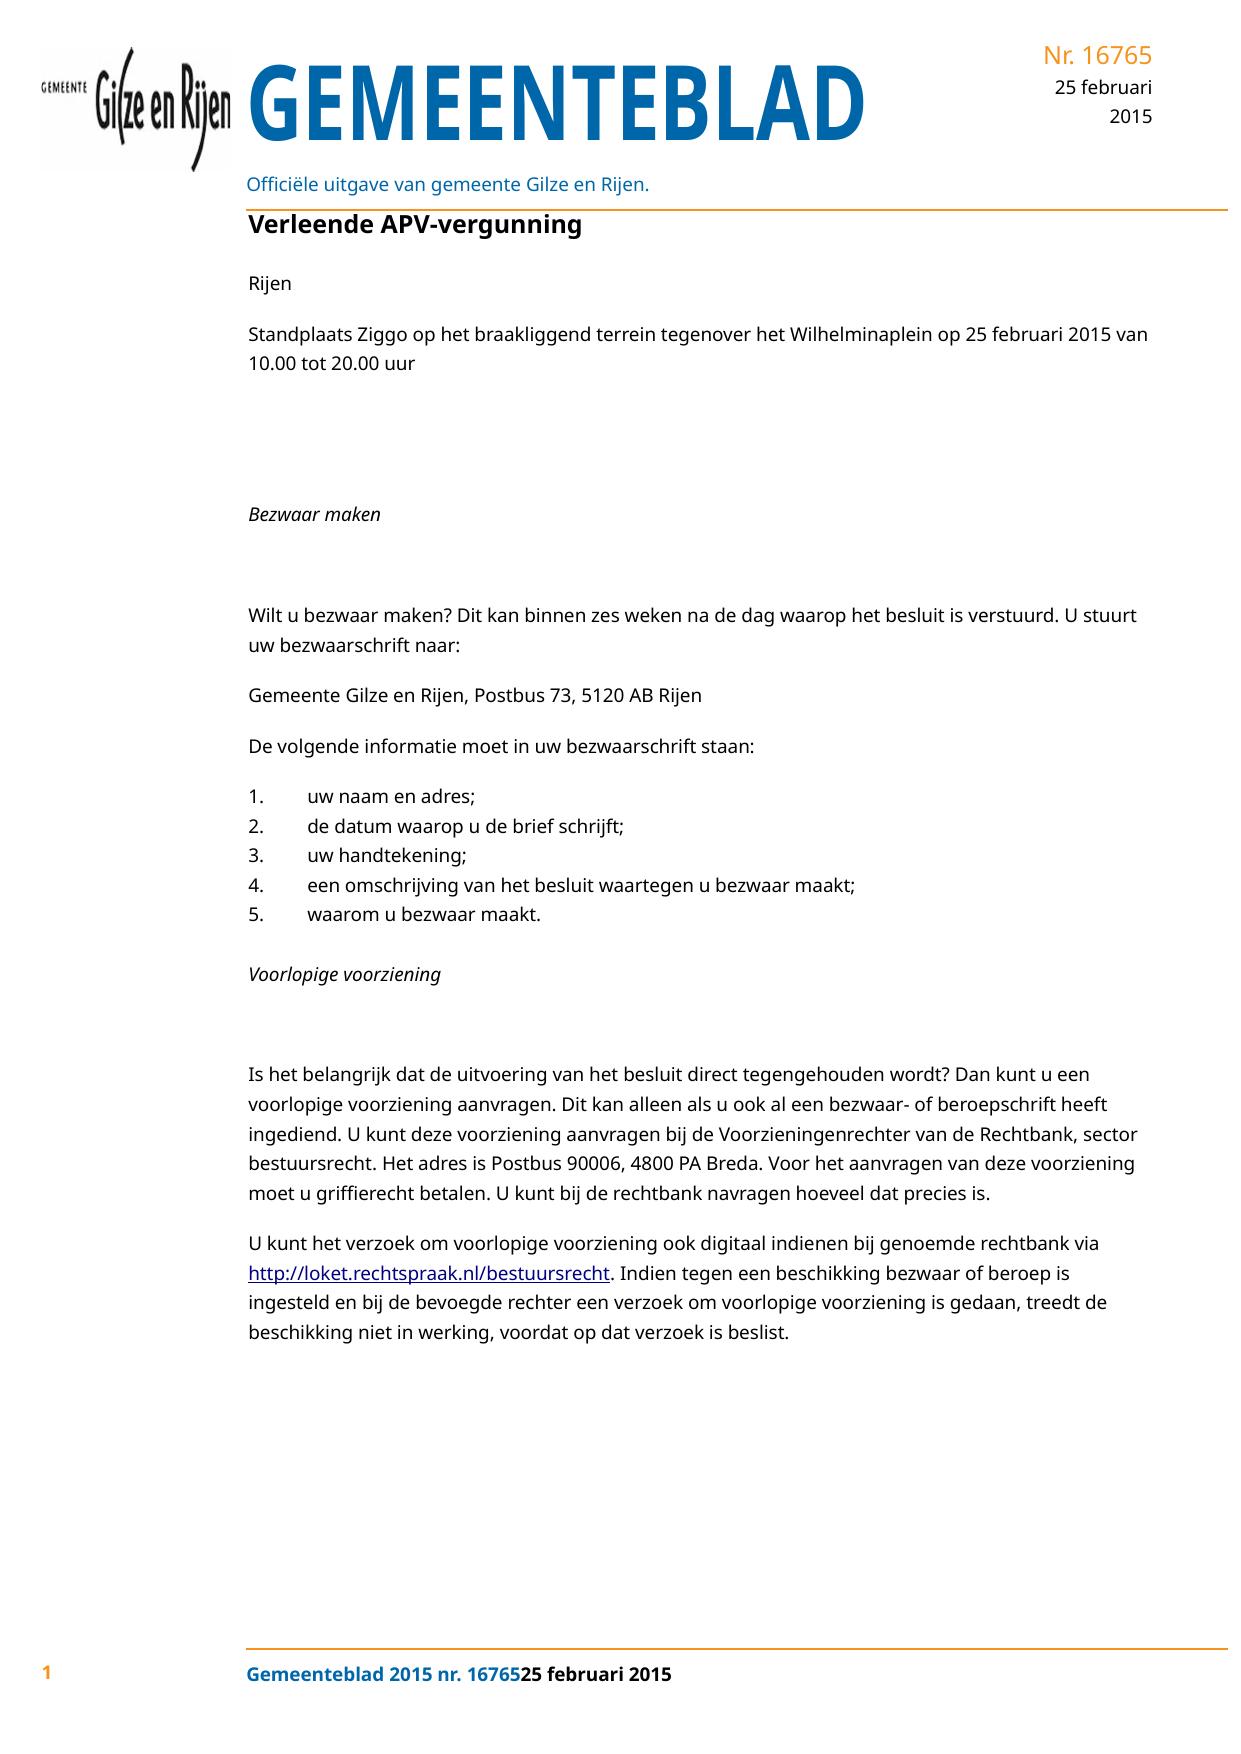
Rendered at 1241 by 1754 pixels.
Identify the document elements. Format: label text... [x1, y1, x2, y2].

text Voorlopige voorziening [248, 961, 1152, 986]
text Gemeente Gilze en Rijen, Postbus 73, 5120 AB Rijen [248, 682, 1152, 708]
text U kunt het verzoek om voorlopige voorziening ook digitaal indienen bij genoemde rechtbank via http://loket.rechtspraak.nl/bestuursrecht. Indien tegen een beschikking bezwaar of beroep is ingesteld en bij de bevoegde rechter een verzoek om voorlopige voorziening is gedaan, treedt de beschikking niet in werking, voordat op dat verzoek is beslist. [248, 1230, 1152, 1345]
text Is het belangrijk dat de uitvoering van het besluit direct tegengehouden wordt? Dan kunt u een voorlopige voorziening aanvragen. Dit kan alleen als u ook al een bezwaar- of beroepschrift heeft ingediend. U kunt deze voorziening aanvragen bij de Voorzieningenrechter van de Rechtbank, sector bestuursrecht. Het adres is Postbus 90006, 4800 PA Breda. Voor het aanvragen van deze voorziening moet u griffierecht betalen. U kunt bij de rechtbank navragen hoeveel dat precies is. [248, 1062, 1152, 1206]
text Wilt u bezwaar maken? Dit kan binnen zes weken na de dag waarop het besluit is verstuurd. U stuurt uw bezwaarschrift naar: [248, 602, 1152, 658]
list uw handtekening; [248, 842, 1152, 868]
text De volgende informatie moet in uw bezwaarschrift staan: [248, 733, 1152, 758]
text Verleende APV-vergunning [248, 211, 1152, 241]
list uw naam en adres; [248, 783, 1152, 809]
list waarom u bezwaar maakt. [248, 902, 1152, 927]
text Rijen [248, 270, 1152, 296]
text Standplaats Ziggo op het braakliggend terrein tegenover het Wilhelminaplein op 25 februari 2015 van 10.00 tot 20.00 uur [248, 321, 1152, 376]
list een omschrijving van het besluit waartegen u bezwaar maakt; [248, 872, 1152, 898]
picture [41, 47, 231, 172]
text Bezwaar maken [248, 502, 1152, 527]
list de datum waarop u de brief schrijft; [248, 813, 1152, 838]
